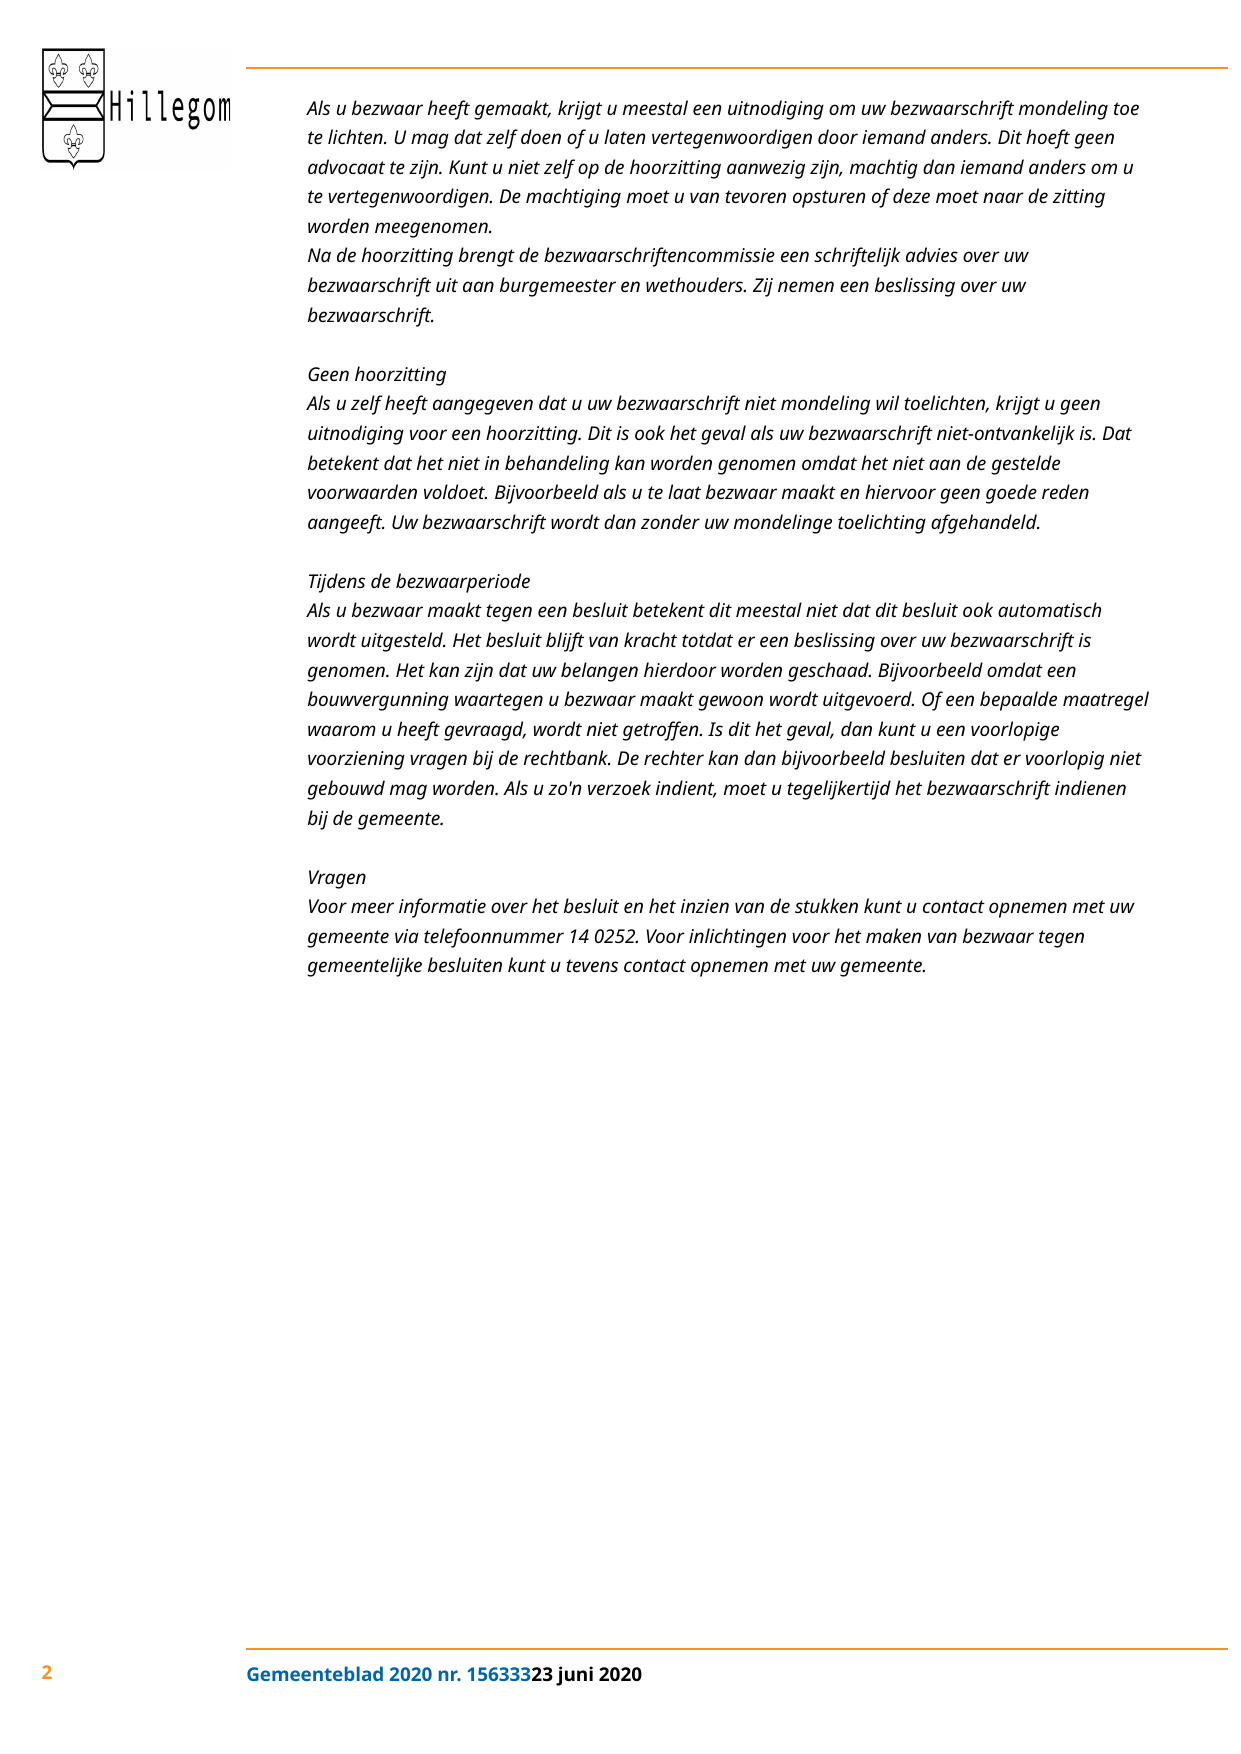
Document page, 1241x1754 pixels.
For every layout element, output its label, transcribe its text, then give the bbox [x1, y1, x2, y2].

list Als u bezwaar heeft gemaakt, krijgt u meestal een uitnodiging om uw bezwaarschrift mondeling toe te lichten. U mag dat zelf doen of u laten vertegenwoordigen door iemand anders. Dit hoeft geen advocaat te zijn. Kunt u niet zelf op de hoorzitting aanwezig zijn, machtig dan iemand anders om u te vertegenwoordigen. De machtiging moet u van tevoren opsturen of deze moet naar de zitting worden meegenomen. [248, 95, 1152, 239]
list Als u bezwaar maakt tegen een besluit betekent dit meestal niet dat dit besluit ook automatisch wordt uitgesteld. Het besluit blijft van kracht totdat er een beslissing over uw bezwaarschrift is genomen. Het kan zijn dat uw belangen hierdoor worden geschaad. Bijvoorbeeld omdat een bouwvergunning waartegen u bezwaar maakt gewoon wordt uitgevoerd. Of een bepaalde maatregel waarom u heeft gevraagd, wordt niet getroffen. Is dit het geval, dan kunt u een voorlopige voorziening vragen bij de rechtbank. De rechter kan dan bijvoorbeeld besluiten dat er voorlopig niet gebouwd mag worden. Als u zo'n verzoek indient, moet u tegelijkertijd het bezwaarschrift indienen bij de gemeente. [248, 598, 1152, 831]
list Vragen [248, 864, 1152, 890]
list Als u zelf heeft aangegeven dat u uw bezwaarschrift niet mondeling wil toelichten, krijgt u geen uitnodiging voor een hoorzitting. Dit is ook het geval als uw bezwaarschrift niet-ontvankelijk is. Dat betekent dat het niet in behandeling kan worden genomen omdat het niet aan de gestelde voorwaarden voldoet. Bijvoorbeeld als u te laat bezwaar maakt en hiervoor geen goede reden aangeeft. Uw bezwaarschrift wordt dan zonder uw mondelinge toelichting afgehandeld. [248, 391, 1152, 535]
picture [41, 47, 231, 172]
list Voor meer informatie over het besluit en het inzien van de stukken kunt u contact opnemen met uw gemeente via telefoonnummer 14 0252. Voor inlichtingen voor het maken van bezwaar tegen gemeentelijke besluiten kunt u tevens contact opnemen met uw gemeente. [248, 893, 1152, 978]
list Geen hoorzitting [248, 361, 1152, 387]
list Tijdens de bezwaarperiode [248, 568, 1152, 594]
list Na de hoorzitting brengt de bezwaarschriftencommissie een schriftelijk advies over uw bezwaarschrift uit aan burgemeester en wethouders. Zij nemen een beslissing over uw bezwaarschrift. [248, 243, 1152, 328]
